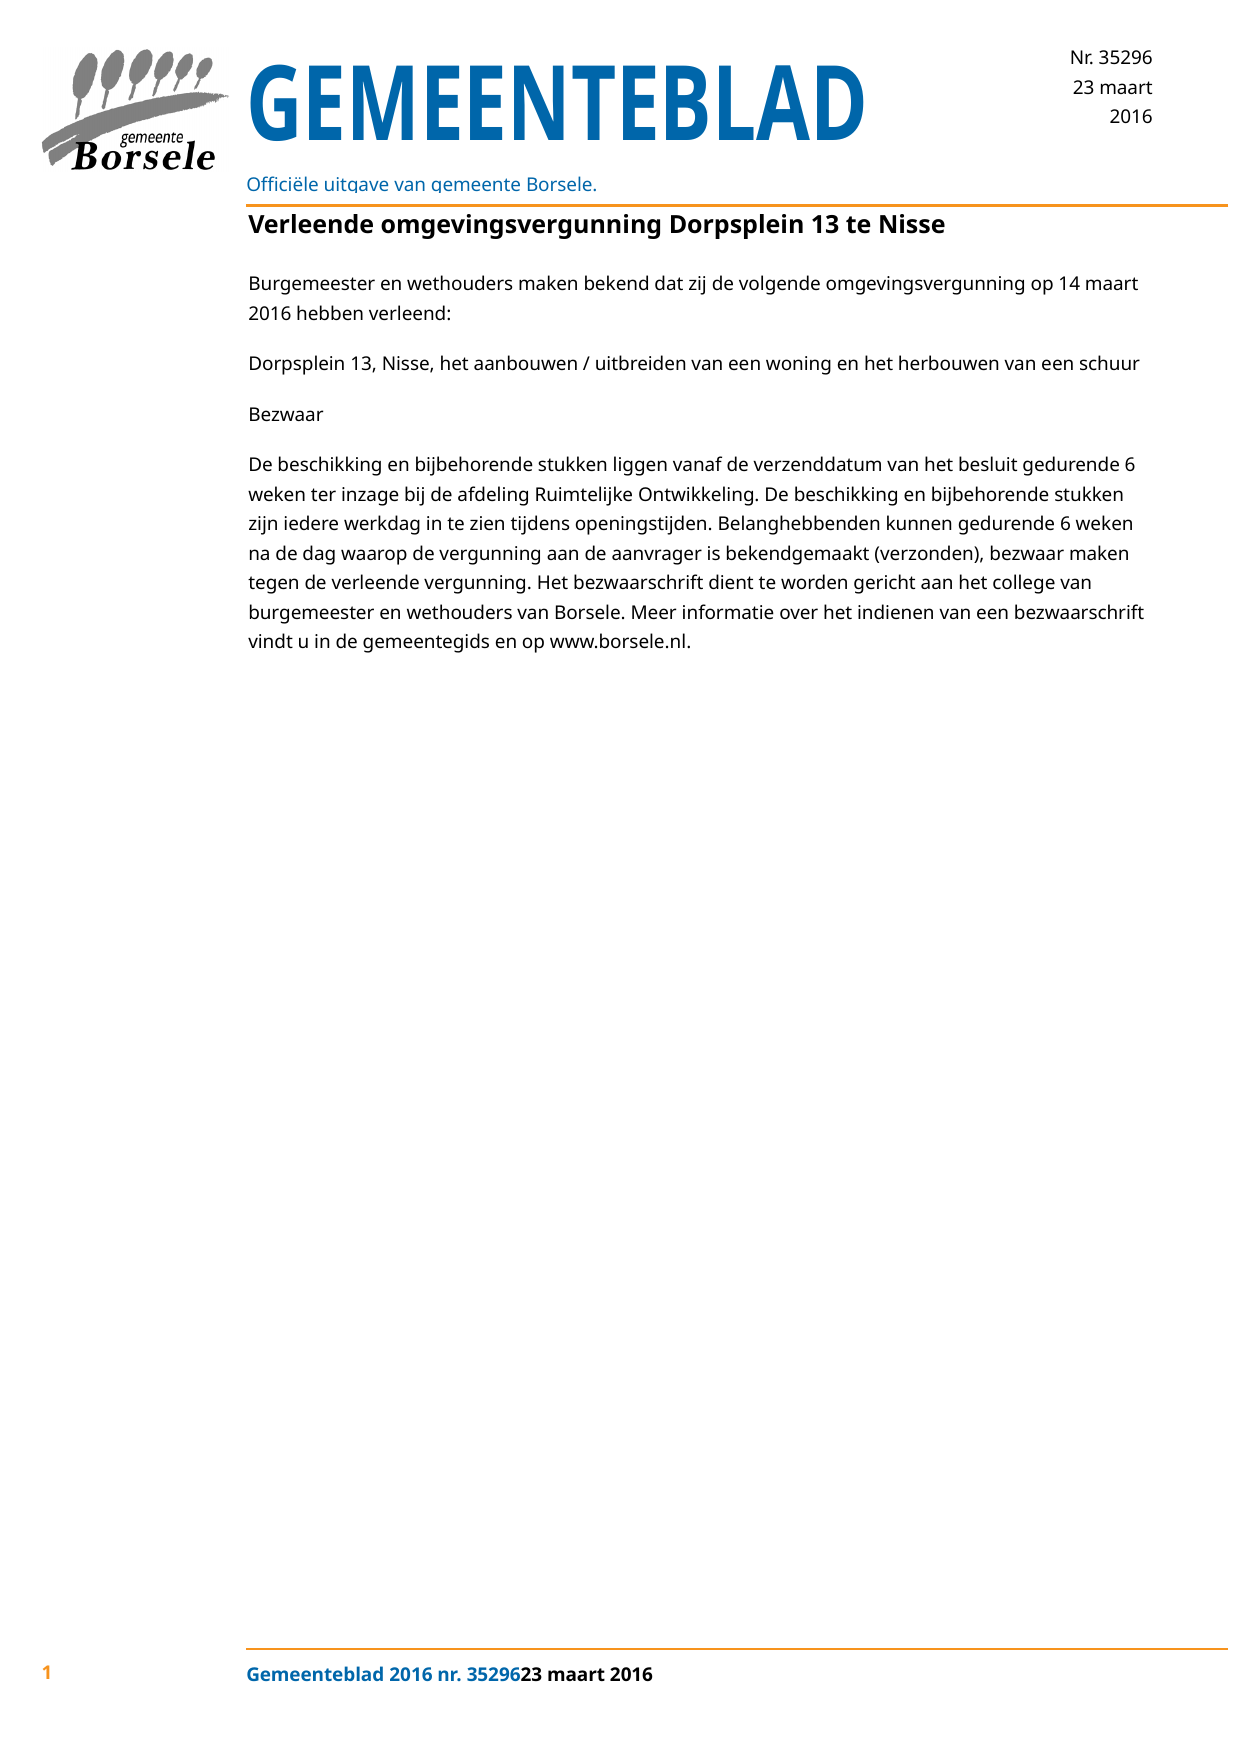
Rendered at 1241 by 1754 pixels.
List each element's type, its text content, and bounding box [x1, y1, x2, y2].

text De beschikking en bijbehorende stukken liggen vanaf de verzenddatum van het besluit gedurende 6 weken ter inzage bij de afdeling Ruimtelijke Ontwikkeling. De beschikking en bijbehorende stukken zijn iedere werkdag in te zien tijdens openingstijden. Belanghebbenden kunnen gedurende 6 weken na de dag waarop de vergunning aan de aanvrager is bekendgemaakt (verzonden), bezwaar maken tegen de verleende vergunning. Het bezwaarschrift dient te worden gericht aan het college van burgemeester en wethouders van Borsele. Meer informatie over het indienen van een bezwaarschrift vindt u in de gemeentegids en op www.borsele.nl. [248, 451, 1152, 654]
text Burgemeester en wethouders maken bekend dat zij de volgende omgevingsvergunning op 14 maart 2016 hebben verleend: [248, 270, 1152, 326]
picture [41, 47, 231, 172]
text Verleende omgevingsvergunning Dorpsplein 13 te Nisse [248, 207, 1152, 241]
text Dorpsplein 13, Nisse, het aanbouwen / uitbreiden van een woning en het herbouwen van een schuur [248, 350, 1152, 376]
text Bezwaar [248, 401, 1152, 426]
